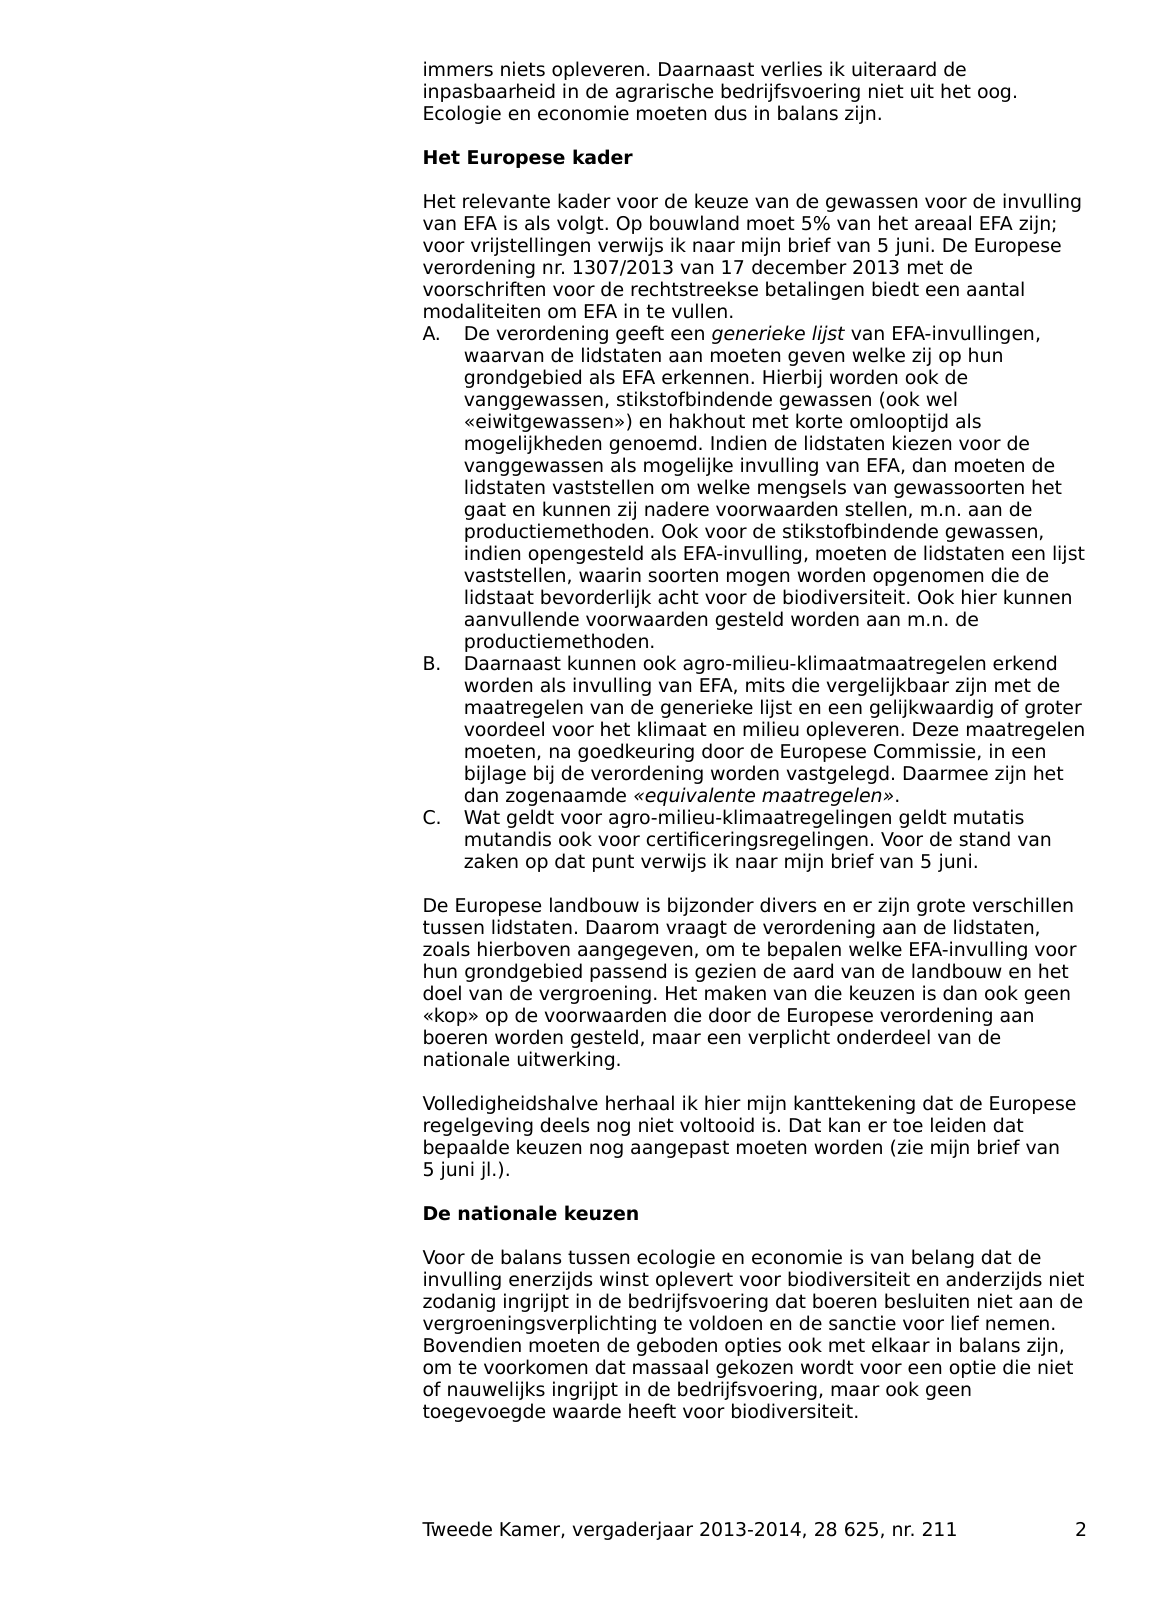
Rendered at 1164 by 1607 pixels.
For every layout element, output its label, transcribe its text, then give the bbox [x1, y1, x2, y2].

text A. De verordening geeft een generieke lijst van EFA-invullingen, waarvan de lidstaten aan moeten geven welke zij op hun grondgebied als EFA erkennen. Hierbij worden ook de vanggewassen, stikstofbindende gewassen (ook wel «eiwitgewassen») en hakhout met korte omlooptijd als mogelijkheden genoemd. Indien de lidstaten kiezen voor de vanggewassen als mogelijke invulling van EFA, dan moeten de lidstaten vaststellen om welke mengsels van gewassoorten het gaat en kunnen zij nadere voorwaarden stellen, m.n. aan de productiemethoden. Ook voor de stikstofbindende gewassen, indien opengesteld als EFA-invulling, moeten de lidstaten een lijst vaststellen, waarin soorten mogen worden opgenomen die de lidstaat bevorderlijk acht voor de biodiversiteit. Ook hier kunnen aanvullende voorwaarden gesteld worden aan m.n. de productiemethoden. [422, 323, 1087, 653]
text immers niets opleveren. Daarnaast verlies ik uiteraard de inpasbaarheid in de agrarische bedrijfsvoering niet uit het oog. Ecologie en economie moeten dus in balans zijn. [422, 59, 1087, 125]
text C. Wat geldt voor agro-milieu-klimaatregelingen geldt mutatis mutandis ook voor certificeringsregelingen. Voor de stand van zaken op dat punt verwijs ik naar mijn brief van 5 juni. [422, 807, 1087, 873]
text Volledigheidshalve herhaal ik hier mijn kanttekening dat de Europese regelgeving deels nog niet voltooid is. Dat kan er toe leiden dat bepaalde keuzen nog aangepast moeten worden (zie mijn brief van 5 juni jl.). [422, 1093, 1087, 1181]
text De Europese landbouw is bijzonder divers en er zijn grote verschillen tussen lidstaten. Daarom vraagt de verordening aan de lidstaten, zoals hierboven aangegeven, om te bepalen welke EFA-invulling voor hun grondgebied passend is gezien de aard van de landbouw en het doel van de vergroening. Het maken van die keuzen is dan ook geen «kop» op de voorwaarden die door de Europese verordening aan boeren worden gesteld, maar een verplicht onderdeel van de nationale uitwerking. [422, 895, 1087, 1071]
text B. Daarnaast kunnen ook agro-milieu-klimaatmaatregelen erkend worden als invulling van EFA, mits die vergelijkbaar zijn met de maatregelen van de generieke lijst en een gelijkwaardig of groter voordeel voor het klimaat en milieu opleveren. Deze maatregelen moeten, na goedkeuring door de Europese Commissie, in een bijlage bij de verordening worden vastgelegd. Daarmee zijn het dan zogenaamde «equivalente maatregelen». [422, 653, 1087, 807]
subtitle De nationale keuzen [422, 1203, 1087, 1225]
text Het relevante kader voor de keuze van de gewassen voor de invulling van EFA is als volgt. Op bouwland moet 5% van het areaal EFA zijn; voor vrijstellingen verwijs ik naar mijn brief van 5 juni. De Europese verordening nr. 1307/2013 van 17 december 2013 met de voorschriften voor de rechtstreekse betalingen biedt een aantal modaliteiten om EFA in te vullen. [422, 191, 1087, 323]
subtitle Het Europese kader [422, 147, 1087, 169]
text Voor de balans tussen ecologie en economie is van belang dat de invulling enerzijds winst oplevert voor biodiversiteit en anderzijds niet zodanig ingrijpt in de bedrijfsvoering dat boeren besluiten niet aan de vergroeningsverplichting te voldoen en de sanctie voor lief nemen. Bovendien moeten de geboden opties ook met elkaar in balans zijn, om te voorkomen dat massaal gekozen wordt voor een optie die niet of nauwelijks ingrijpt in de bedrijfsvoering, maar ook geen toegevoegde waarde heeft voor biodiversiteit. [422, 1247, 1087, 1423]
